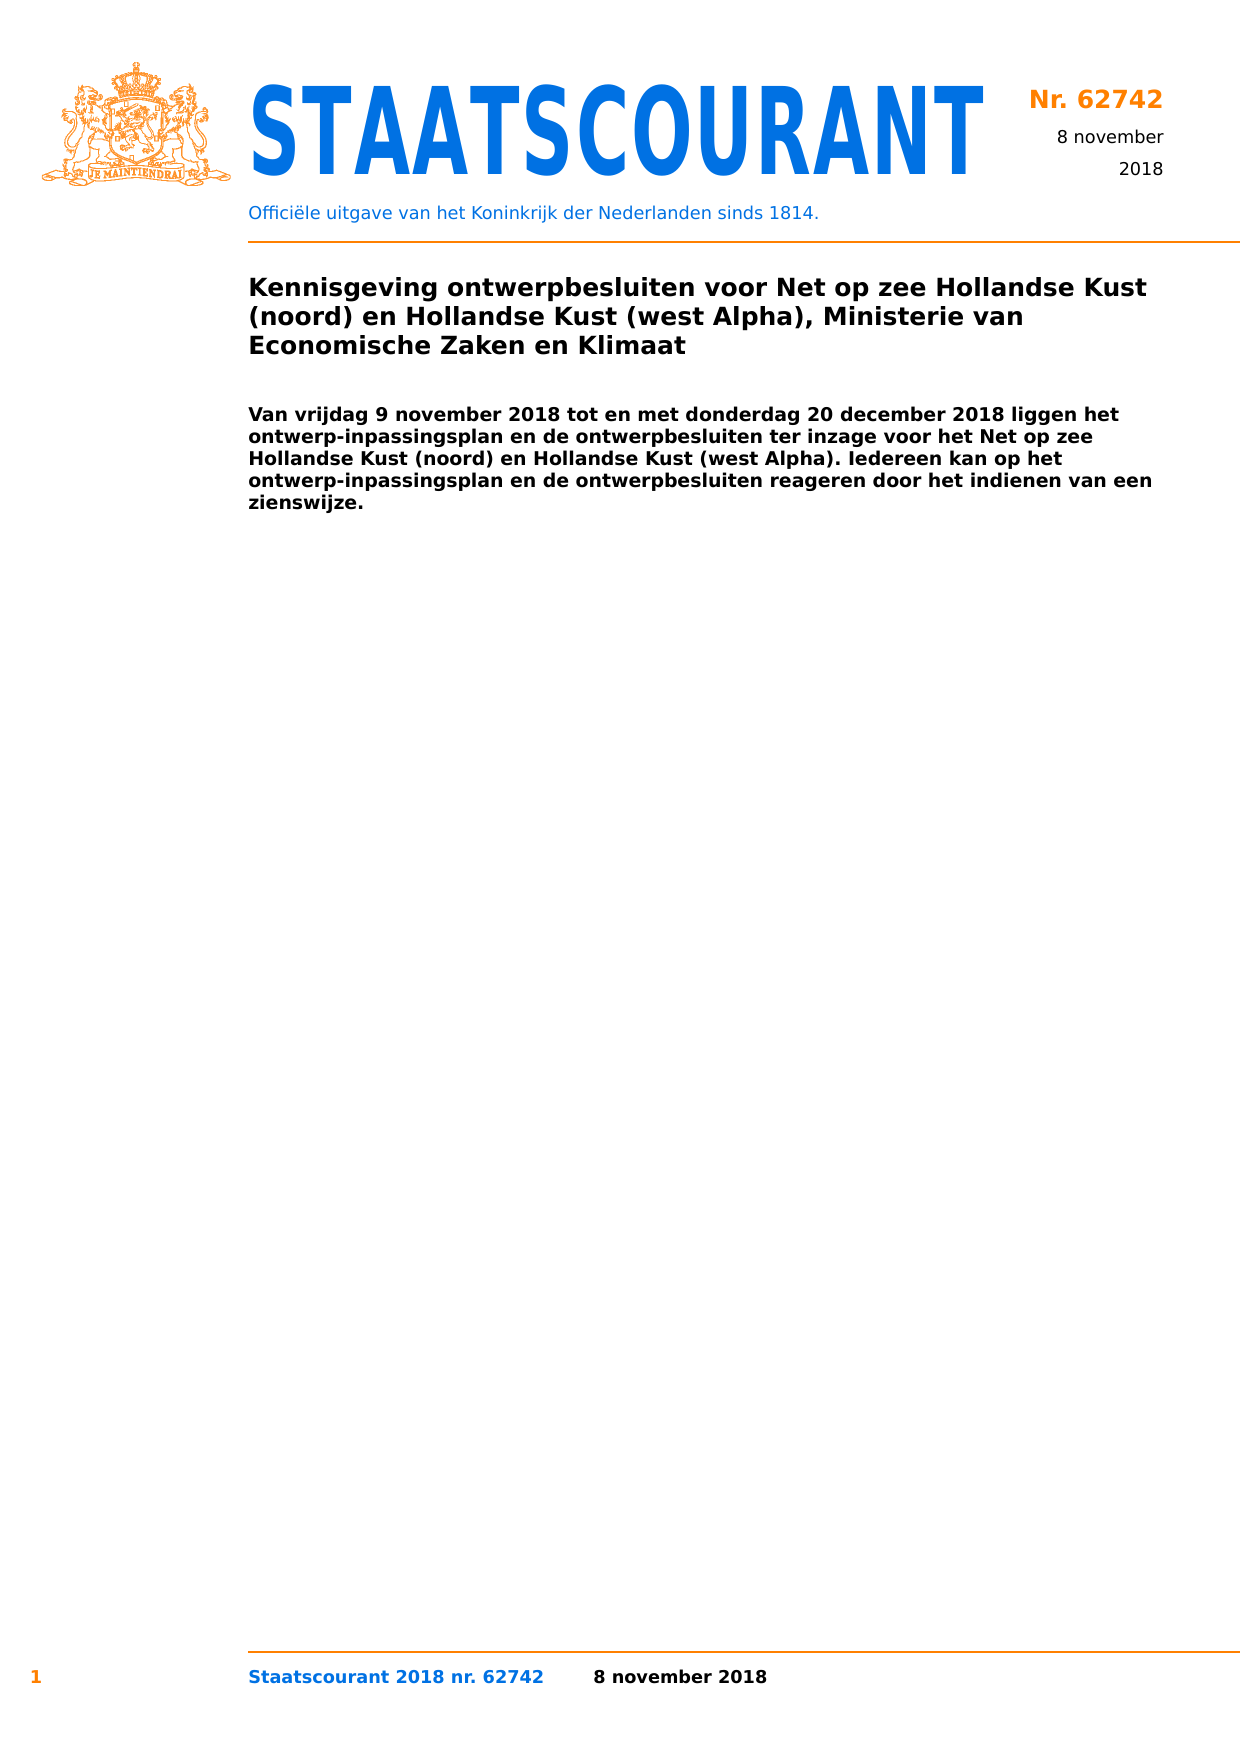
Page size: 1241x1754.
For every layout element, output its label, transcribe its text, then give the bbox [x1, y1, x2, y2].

table_header Nr. 62742 [998, 62, 1240, 121]
text Van vrijdag 9 november 2018 tot en met donderdag 20 december 2018 liggen het ontwerp-inpassingsplan en de ontwerpbesluiten ter inzage voor het Net op zee Hollandse Kust (noord) en Hollandse Kust (west Alpha). Iedereen kan op het ontwerp-inpassingsplan en de ontwerpbesluiten reageren door het indienen van een zienswijze. [248, 404, 1163, 514]
table_header [25, 62, 248, 241]
table_header STAATSCOURANT [248, 62, 998, 203]
picture [41, 62, 231, 186]
table_cell 2018 [998, 153, 1240, 203]
subtitle Kennisgeving ontwerpbesluiten voor Net op zee Hollandse Kust (noord) en Hollandse Kust (west Alpha), Ministerie van Economische Zaken en Klimaat [248, 273, 1163, 361]
table_cell Officiële uitgave van het Koninkrijk der Nederlanden sinds 1814. [248, 203, 1240, 241]
table_cell 8 november [998, 121, 1240, 153]
